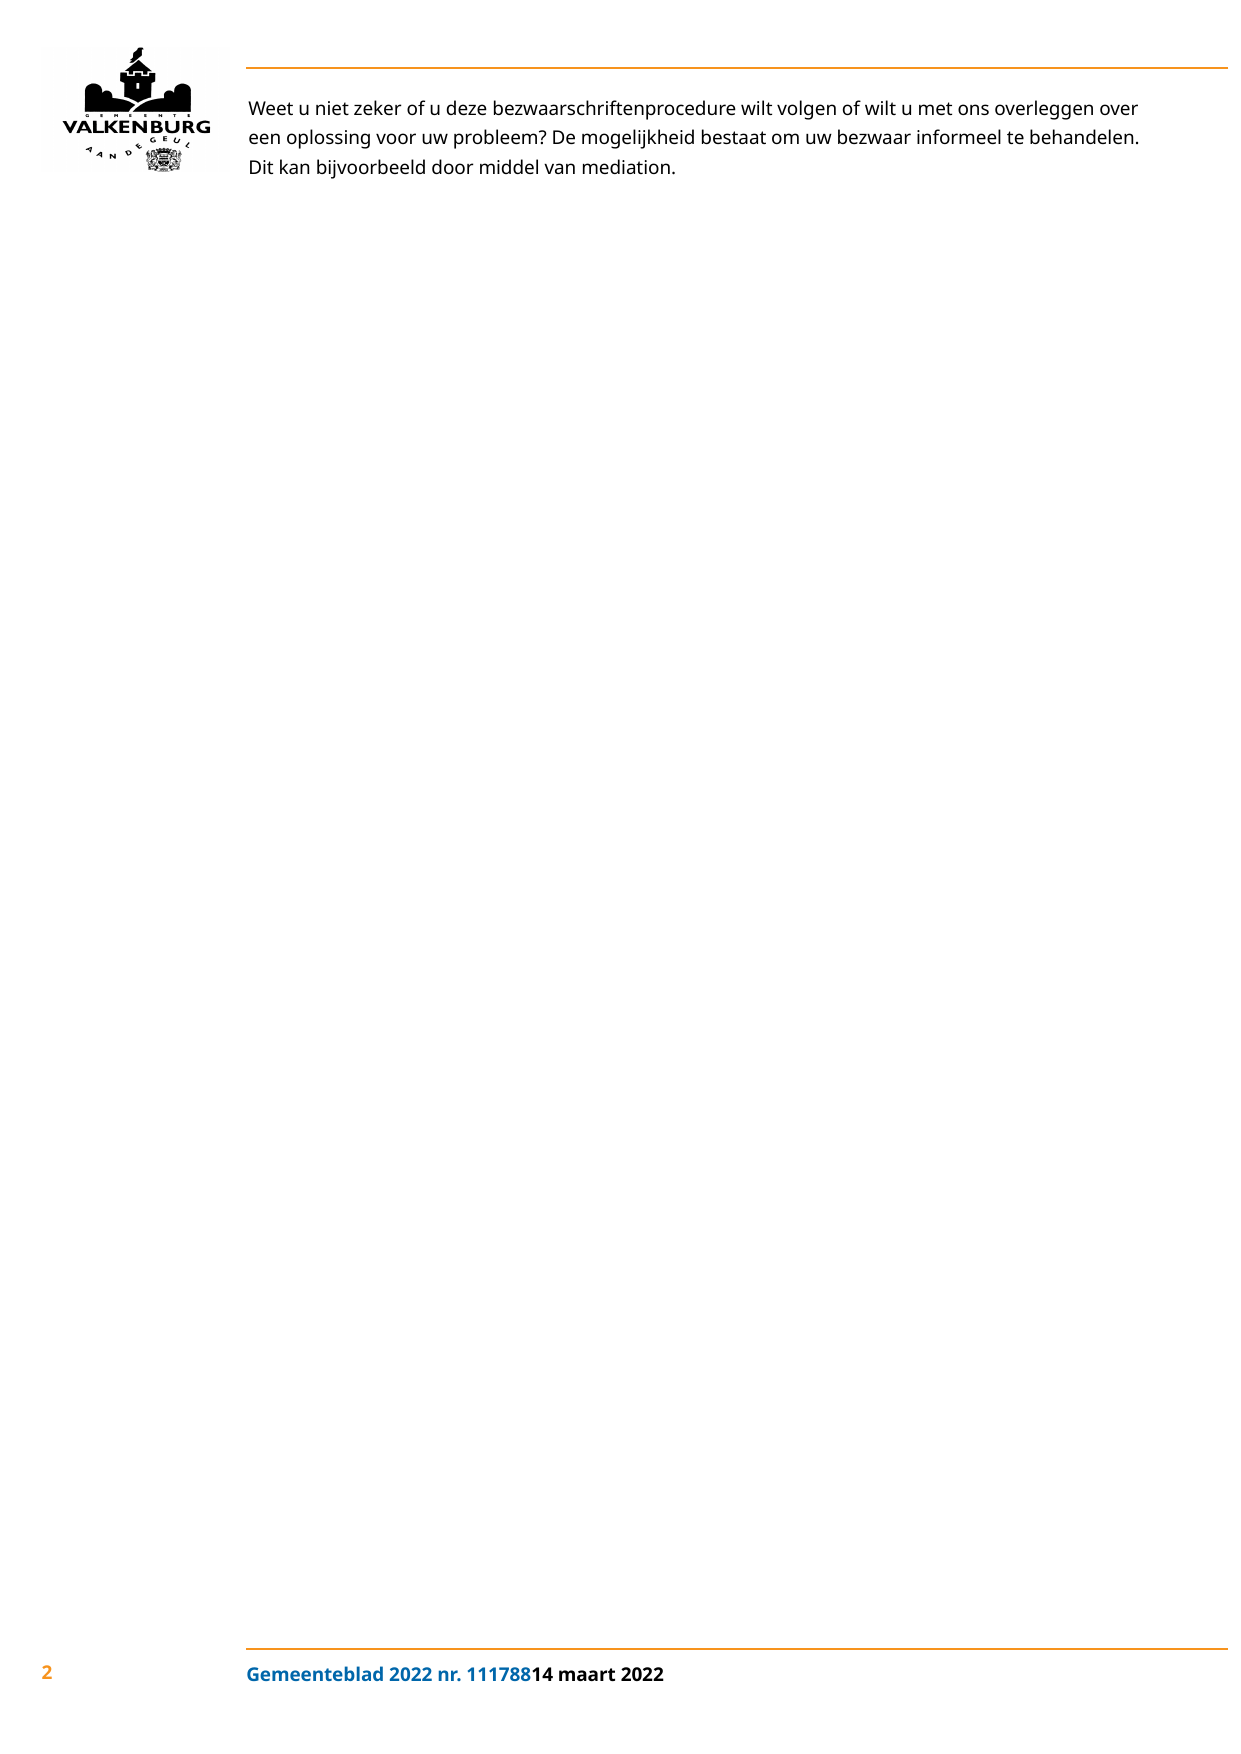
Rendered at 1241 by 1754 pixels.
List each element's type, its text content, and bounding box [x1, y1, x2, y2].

text Weet u niet zeker of u deze bezwaarschriftenprocedure wilt volgen of wilt u met ons overleggen over een oplossing voor uw probleem? De mogelijkheid bestaat om uw bezwaar informeel te behandelen. Dit kan bijvoorbeeld door middel van mediation. [248, 95, 1152, 180]
picture [41, 47, 231, 172]
